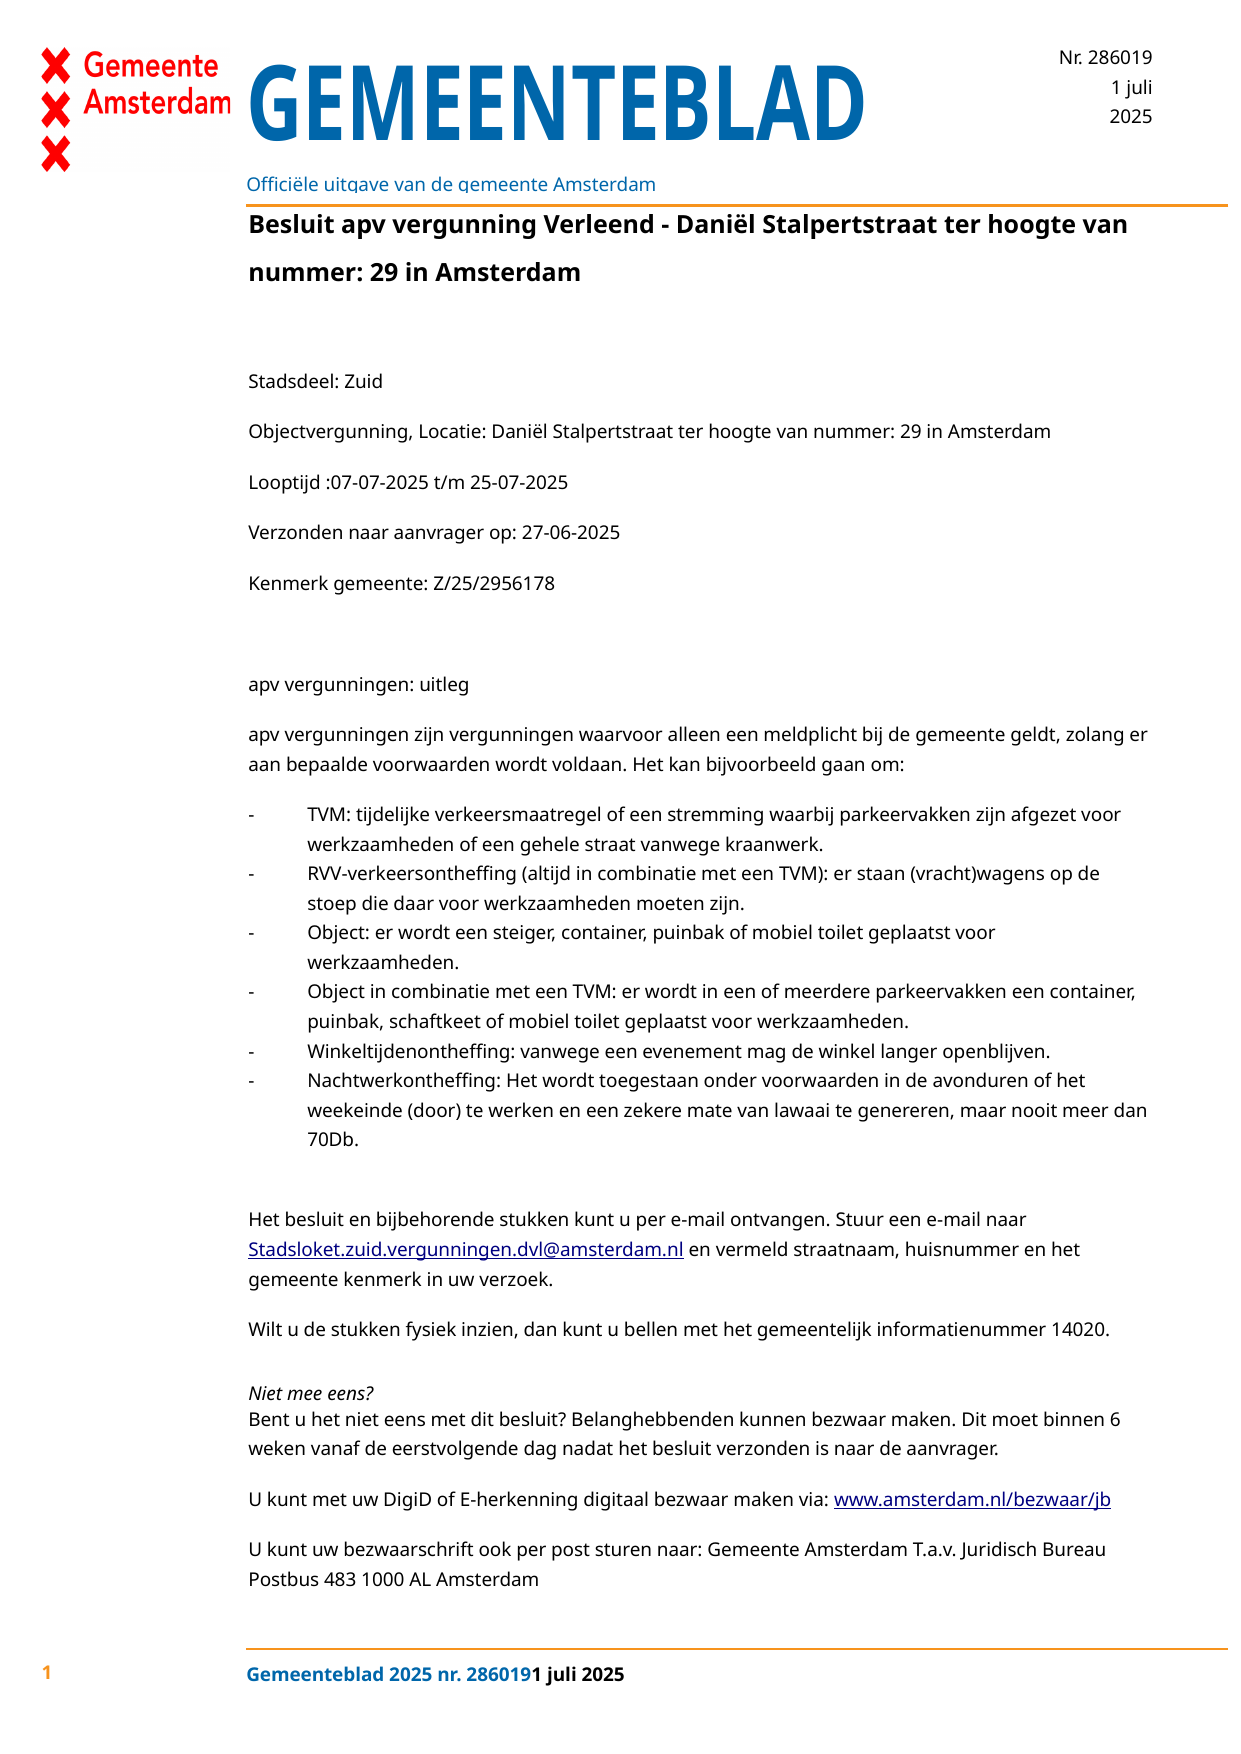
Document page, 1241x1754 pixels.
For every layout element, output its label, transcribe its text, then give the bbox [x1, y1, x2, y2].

list Winkeltijdenontheffing: vanwege een evenement mag de winkel langer openblijven. [248, 1038, 1152, 1064]
text apv vergunningen: uitleg [248, 671, 1152, 697]
text U kunt met uw DigiD of E-herkenning digitaal bezwaar maken via: www.amsterdam.nl/bezwaar/jb [248, 1486, 1152, 1512]
text Niet mee eens? [248, 1380, 1152, 1406]
text Kenmerk gemeente: Z/25/2956178 [248, 570, 1152, 596]
text Besluit apv vergunning Verleend - Daniël Stalpertstraat ter hoogte van nummer: 29 in Amsterdam [248, 207, 1152, 288]
list Nachtwerkontheffing: Het wordt toegestaan onder voorwaarden in de avonduren of het weekeinde (door) te werken en een zekere mate van lawaai te genereren, maar nooit meer dan 70Db. [248, 1067, 1152, 1152]
text Bent u het niet eens met dit besluit? Belanghebbenden kunnen bezwaar maken. Dit moet binnen 6 weken vanaf de eerstvolgende dag nadat het besluit verzonden is naar de aanvrager. [248, 1406, 1152, 1461]
text U kunt uw bezwaarschrift ook per post sturen naar: Gemeente Amsterdam T.a.v. Juridisch Bureau Postbus 483 1000 AL Amsterdam [248, 1536, 1152, 1592]
text apv vergunningen zijn vergunningen waarvoor alleen een meldplicht bij de gemeente geldt, zolang er aan bepaalde voorwaarden wordt voldaan. Het kan bijvoorbeeld gaan om: [248, 721, 1152, 777]
list Object in combinatie met een TVM: er wordt in een of meerdere parkeervakken een container, puinbak, schaftkeet of mobiel toilet geplaatst voor werkzaamheden. [248, 979, 1152, 1034]
text Verzonden naar aanvrager op: 27-06-2025 [248, 519, 1152, 545]
list RVV-verkeersontheffing (altijd in combinatie met een TVM): er staan (vracht)wagens op de stoep die daar voor werkzaamheden moeten zijn. [248, 860, 1152, 916]
text Wilt u de stukken fysiek inzien, dan kunt u bellen met het gemeentelijk informatienummer 14020. [248, 1316, 1152, 1342]
text Het besluit en bijbehorende stukken kunt u per e-mail ontvangen. Stuur een e-mail naar Stadsloket.zuid.vergunningen.dvl@amsterdam.nl en vermeld straatnaam, huisnummer en het gemeente kenmerk in uw verzoek. [248, 1207, 1152, 1292]
list TVM: tijdelijke verkeersmaatregel of een stremming waarbij parkeervakken zijn afgezet voor werkzaamheden of een gehele straat vanwege kraanwerk. [248, 801, 1152, 857]
text Looptijd :07-07-2025 t/m 25-07-2025 [248, 469, 1152, 495]
text Objectvergunning, Locatie: Daniël Stalpertstraat ter hoogte van nummer: 29 in Amsterdam [248, 419, 1152, 444]
picture [41, 47, 231, 172]
text Stadsdeel: Zuid [248, 368, 1152, 394]
list Object: er wordt een steiger, container, puinbak of mobiel toilet geplaatst voor werkzaamheden. [248, 919, 1152, 975]
